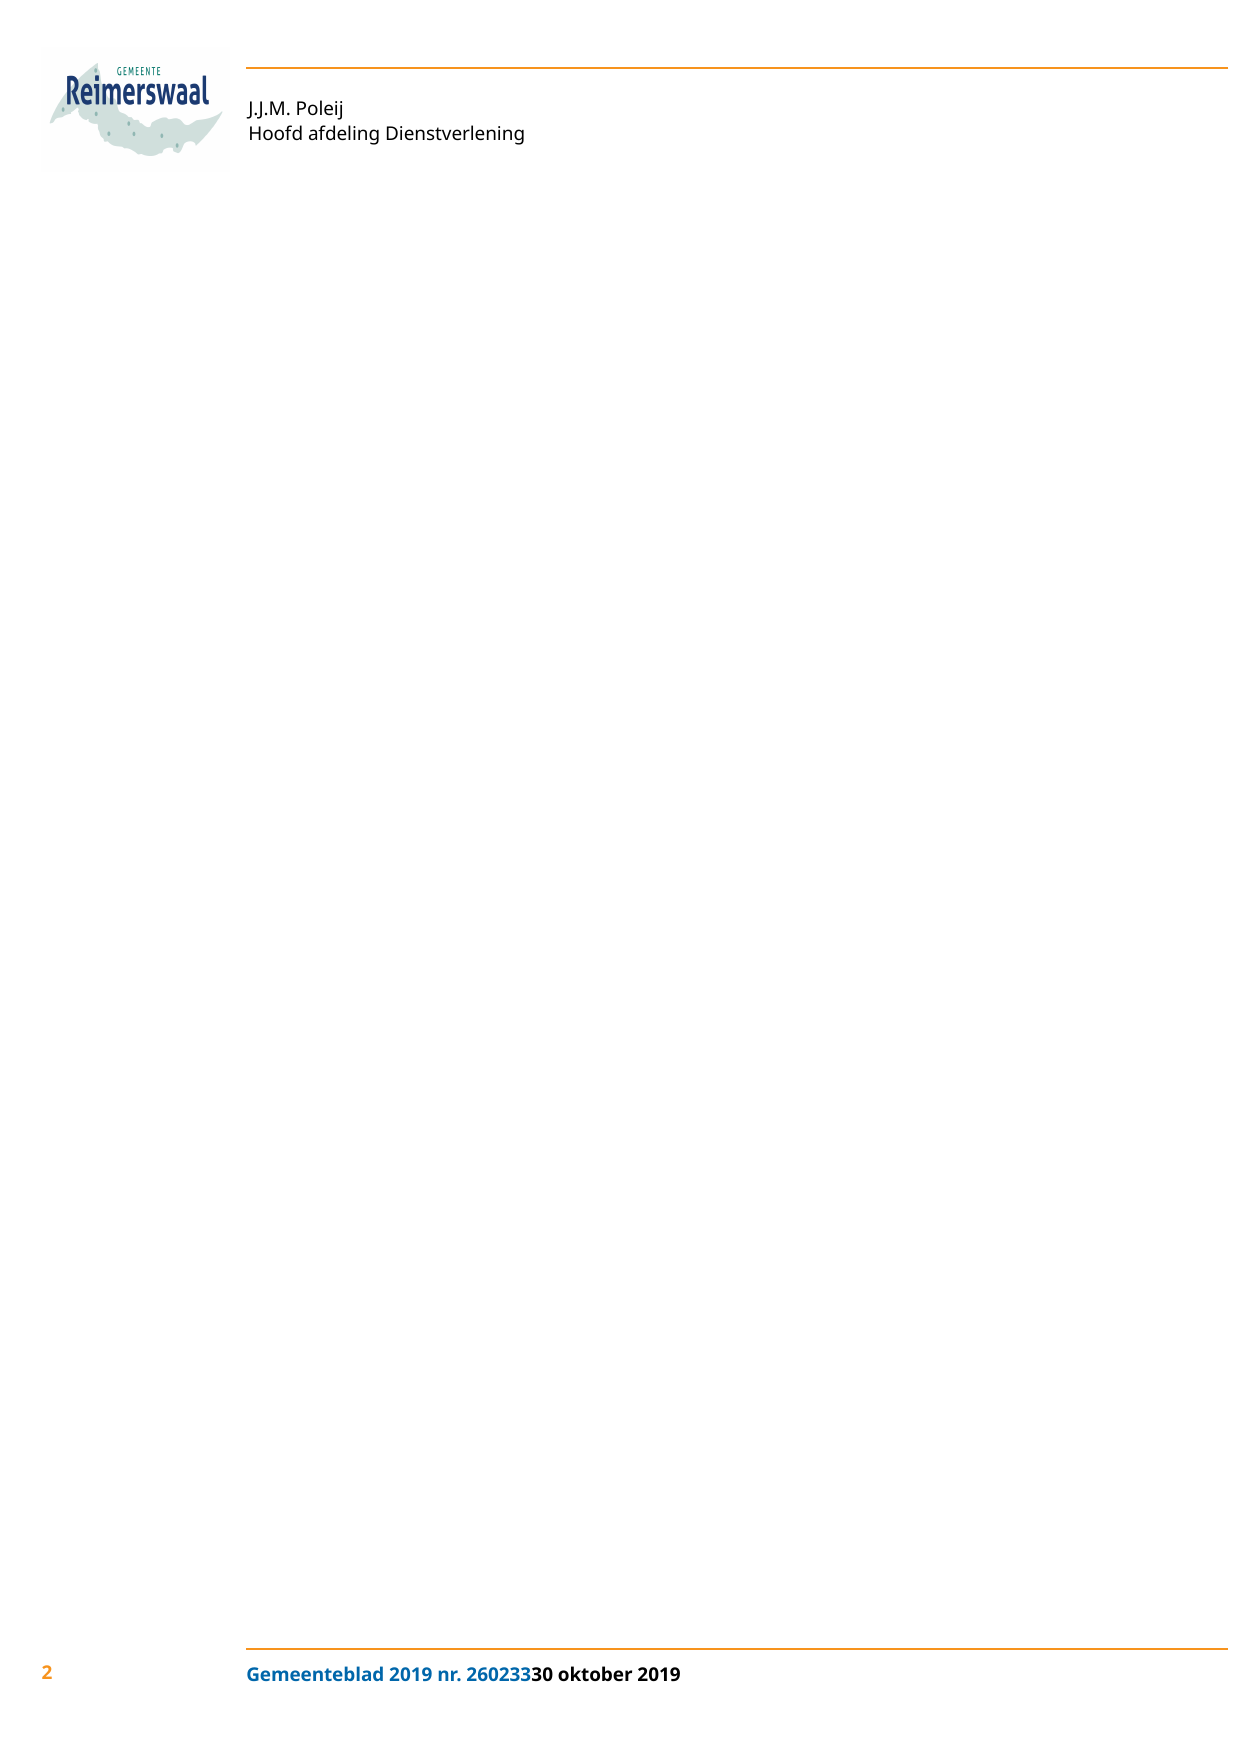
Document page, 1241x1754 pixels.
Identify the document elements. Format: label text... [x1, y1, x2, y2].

text J.J.M. Poleij [248, 95, 1152, 121]
text Hoofd afdeling Dienstverlening [248, 121, 1152, 146]
picture [41, 47, 231, 172]
